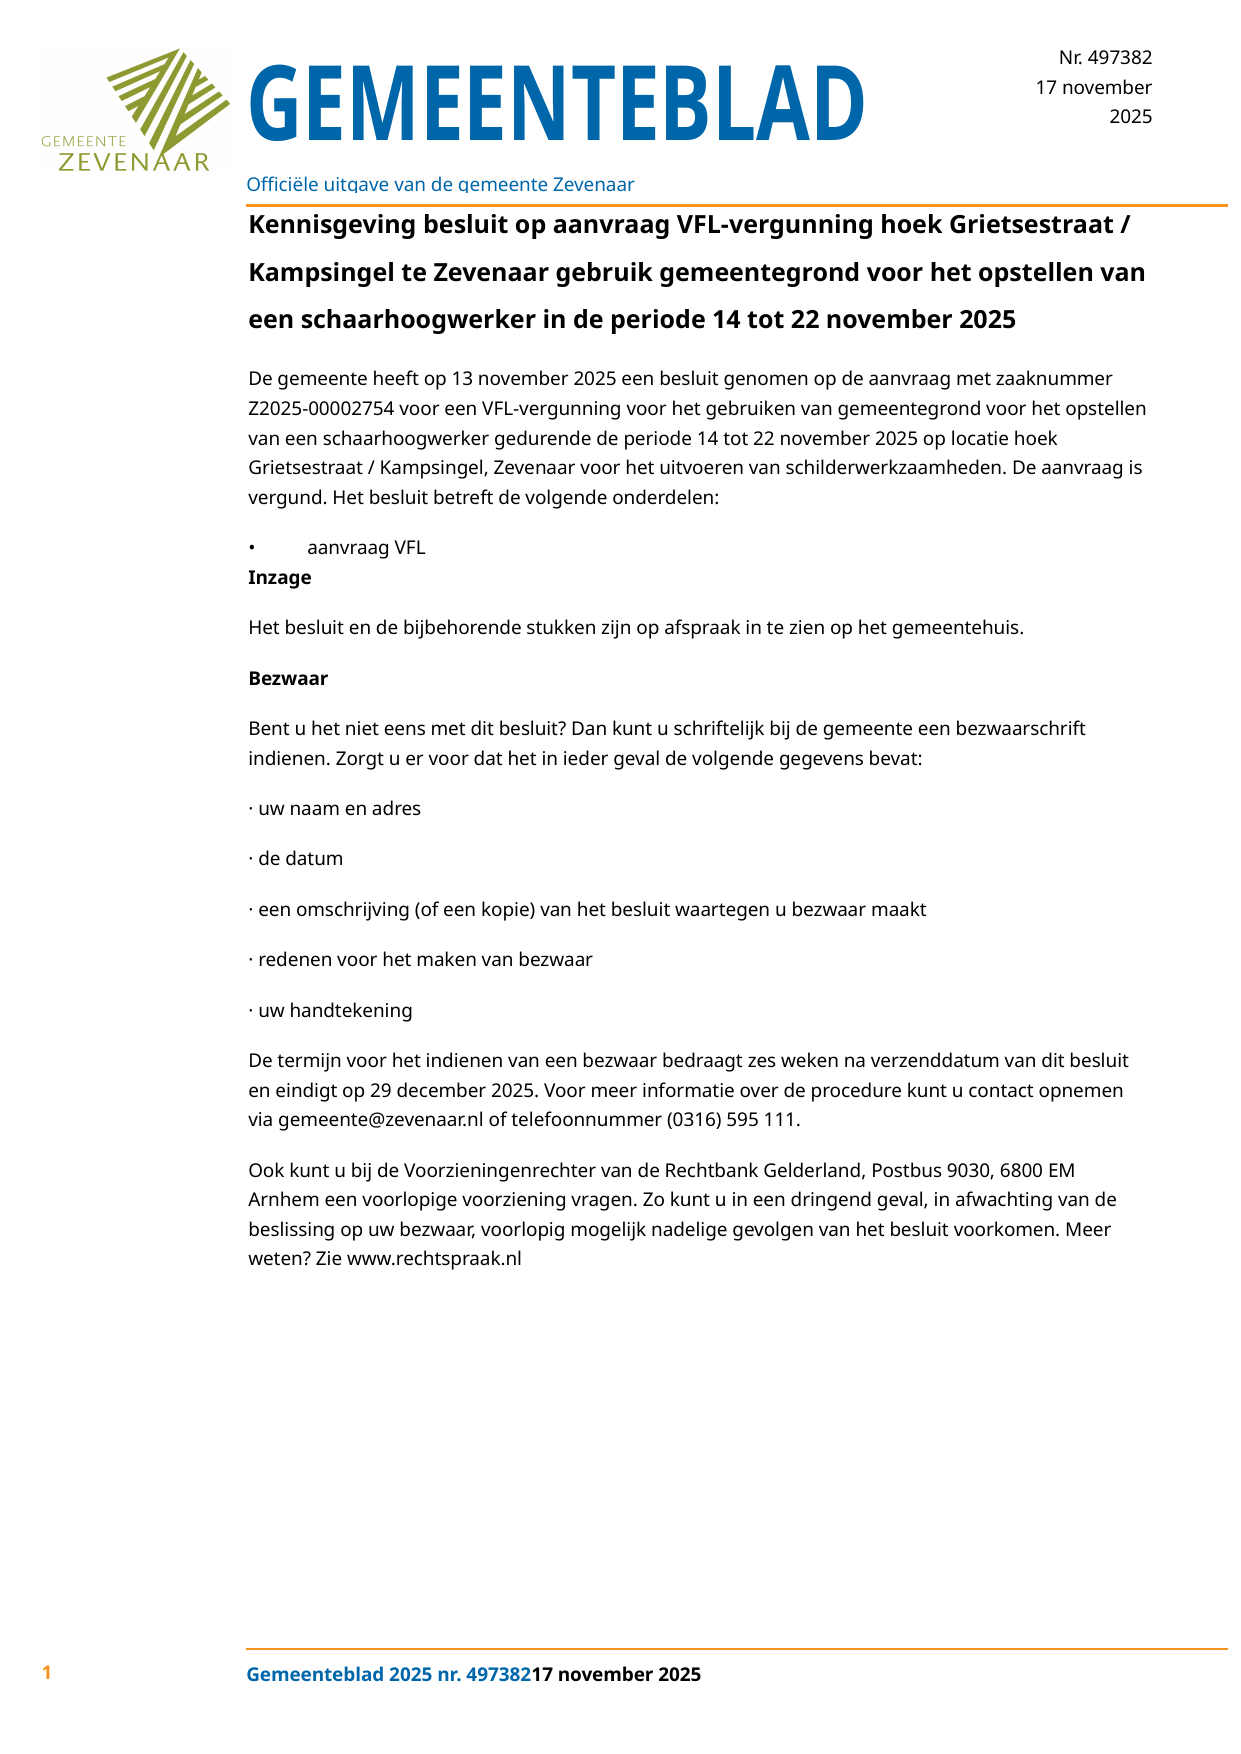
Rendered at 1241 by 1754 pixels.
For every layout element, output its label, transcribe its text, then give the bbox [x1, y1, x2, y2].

text · uw handtekening [248, 997, 1152, 1022]
text Inzage [248, 564, 1152, 589]
text · een omschrijving (of een kopie) van het besluit waartegen u bezwaar maakt [248, 896, 1152, 922]
text · uw naam en adres [248, 795, 1152, 821]
text Kennisgeving besluit op aanvraag VFL-vergunning hoek Grietsestraat / Kampsingel te Zevenaar gebruik gemeentegrond voor het opstellen van een schaarhoogwerker in de periode 14 tot 22 november 2025 [248, 207, 1152, 336]
text Ook kunt u bij de Voorzieningenrechter van de Rechtbank Gelderland, Postbus 9030, 6800 EM Arnhem een voorlopige voorziening vragen. Zo kunt u in een dringend geval, in afwachting van de beslissing op uw bezwaar, voorlopig mogelijk nadelige gevolgen van het besluit voorkomen. Meer weten? Zie www.rechtspraak.nl [248, 1157, 1152, 1271]
list aanvraag VFL [248, 534, 1152, 560]
text Bent u het niet eens met dit besluit? Dan kunt u schriftelijk bij de gemeente een bezwaarschrift indienen. Zorgt u er voor dat het in ieder geval de volgende gegevens bevat: [248, 715, 1152, 770]
text Het besluit en de bijbehorende stukken zijn op afspraak in te zien op het gemeentehuis. [248, 614, 1152, 640]
text De gemeente heeft op 13 november 2025 een besluit genomen op de aanvraag met zaaknummer Z2025-00002754 voor een VFL-vergunning voor het gebruiken van gemeentegrond voor het opstellen van een schaarhoogwerker gedurende de periode 14 tot 22 november 2025 op locatie hoek Grietsestraat / Kampsingel, Zevenaar voor het uitvoeren van schilderwerkzaamheden. De aanvraag is vergund. Het besluit betreft de volgende onderdelen: [248, 366, 1152, 509]
picture [41, 47, 231, 172]
text De termijn voor het indienen van een bezwaar bedraagt zes weken na verzenddatum van dit besluit en eindigt op 29 december 2025. Voor meer informatie over de procedure kunt u contact opnemen via gemeente@zevenaar.nl of telefoonnummer (0316) 595 111. [248, 1047, 1152, 1132]
text · redenen voor het maken van bezwaar [248, 946, 1152, 972]
text · de datum [248, 846, 1152, 871]
text Bezwaar [248, 665, 1152, 690]
